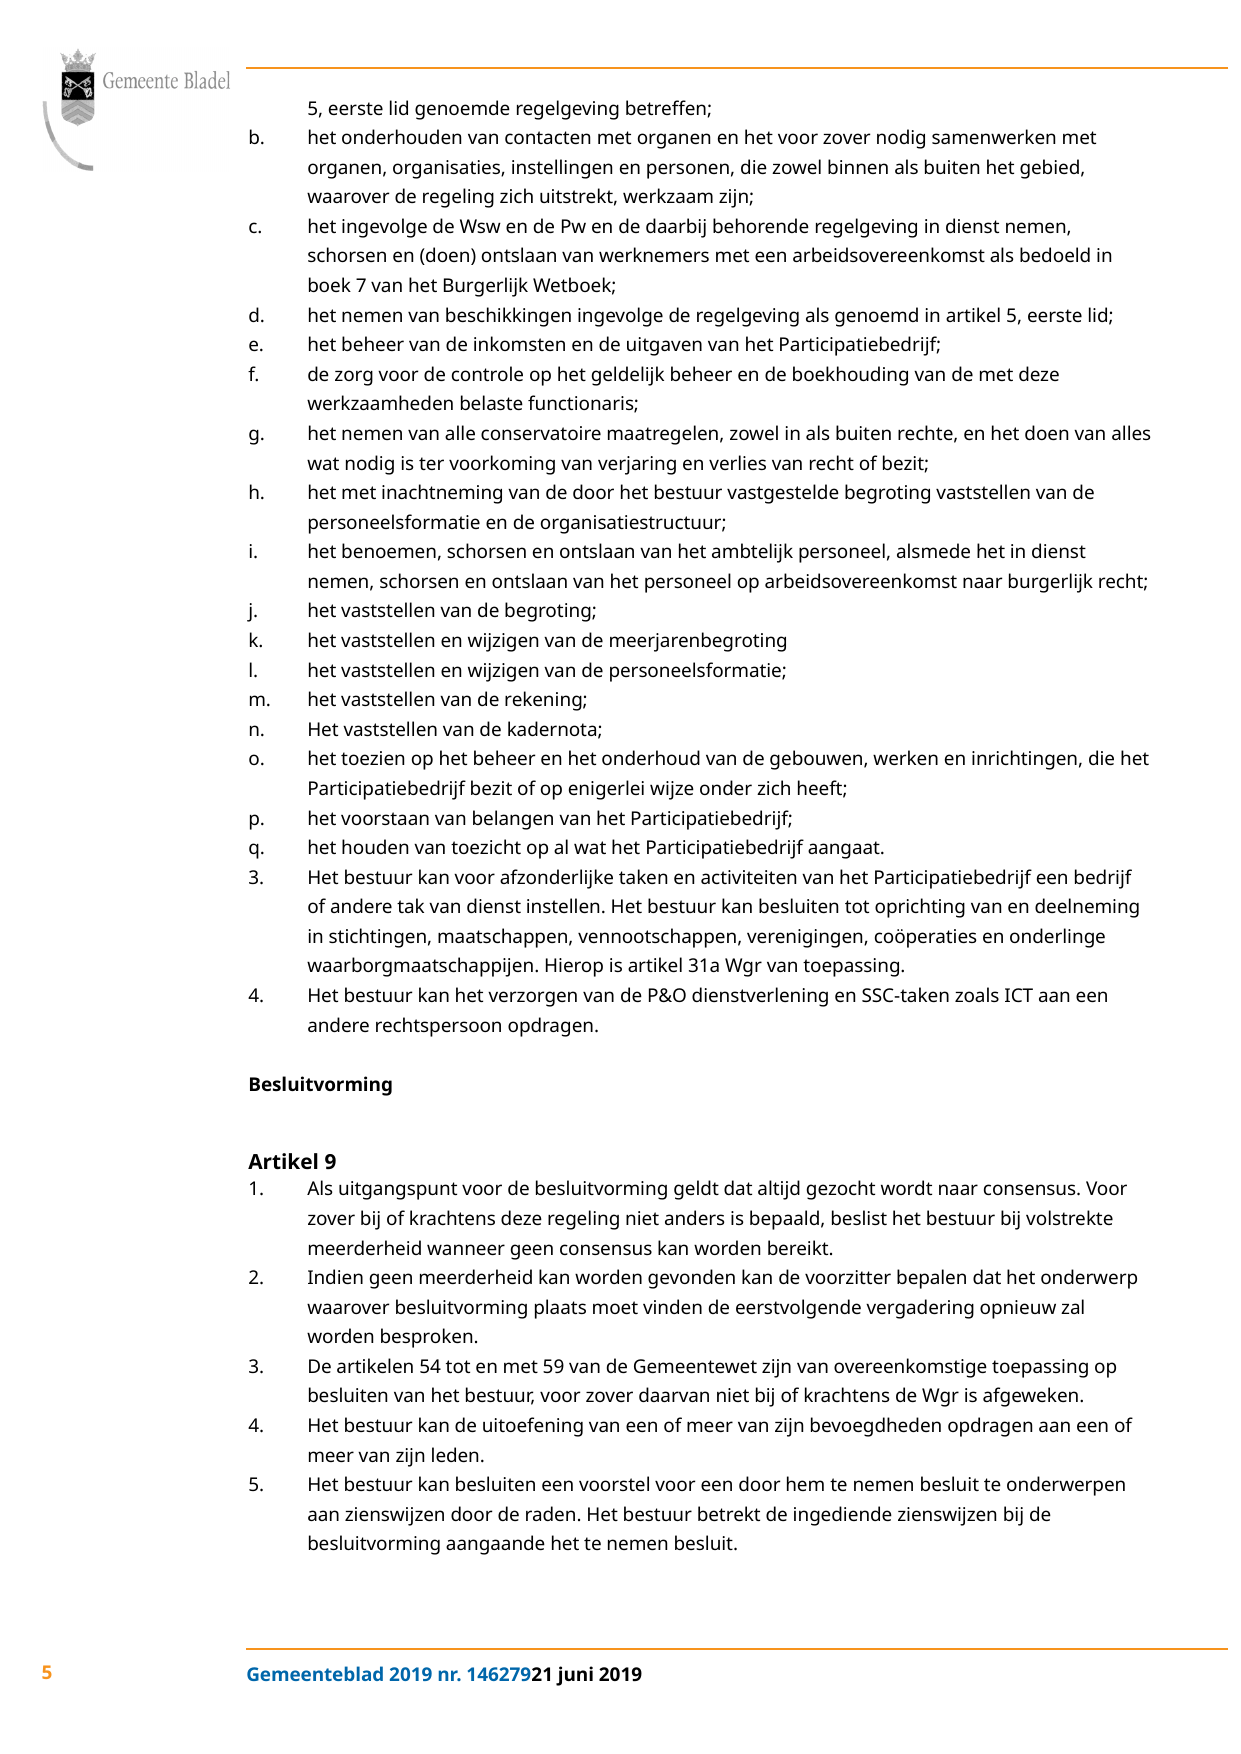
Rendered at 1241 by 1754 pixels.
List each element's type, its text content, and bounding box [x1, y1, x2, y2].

list het beheer van de inkomsten en de uitgaven van het Participatiebedrijf; [248, 331, 1152, 357]
list het vaststellen en wijzigen van de personeelsformatie; [248, 657, 1152, 683]
list de zorg voor de controle op het geldelijk beheer en de boekhouding van de met deze werkzaamheden belaste functionaris; [248, 361, 1152, 416]
list het houden van toezicht op al wat het Participatiebedrijf aangaat. [248, 834, 1152, 860]
list het nemen van beschikkingen ingevolge de regelgeving als genoemd in artikel 5, eerste lid; [248, 302, 1152, 328]
list De artikelen 54 tot en met 59 van de Gemeentewet zijn van overeenkomstige toepassing op besluiten van het bestuur, voor zover daarvan niet bij of krachtens de Wgr is afgeweken. [248, 1353, 1152, 1408]
list het vaststellen van de rekening; [248, 686, 1152, 712]
list het onderhouden van contacten met organen en het voor zover nodig samenwerken met organen, organisaties, instellingen en personen, die zowel binnen als buiten het gebied, waarover de regeling zich uitstrekt, werkzaam zijn; [248, 124, 1152, 209]
text Besluitvorming [248, 1071, 1152, 1097]
list Als uitgangspunt voor de besluitvorming geldt dat altijd gezocht wordt naar consensus. Voor zover bij of krachtens deze regeling niet anders is bepaald, beslist het bestuur bij volstrekte meerderheid wanneer geen consensus kan worden bereikt. [248, 1176, 1152, 1261]
list het voorstaan van belangen van het Participatiebedrijf; [248, 805, 1152, 831]
list het toezien op het beheer en het onderhoud van de gebouwen, werken en inrichtingen, die het Participatiebedrijf bezit of op enigerlei wijze onder zich heeft; [248, 746, 1152, 801]
list het vaststellen van de begroting; [248, 598, 1152, 623]
list Het bestuur kan het verzorgen van de P&O dienstverlening en SSC-taken zoals ICT aan een andere rechtspersoon opdragen. [248, 982, 1152, 1038]
list Het bestuur kan besluiten een voorstel voor een door hem te nemen besluit te onderwerpen aan zienswijzen door de raden. Het bestuur betrekt de ingediende zienswijzen bij de besluitvorming aangaande het te nemen besluit. [248, 1471, 1152, 1556]
text Artikel 9 [248, 1147, 1152, 1176]
list Het bestuur kan voor afzonderlijke taken en activiteiten van het Participatiebedrijf een bedrijf of andere tak van dienst instellen. Het bestuur kan besluiten tot oprichting van en deelneming in stichtingen, maatschappen, vennootschappen, verenigingen, coöperaties en onderlinge waarborgmaatschappijen. Hierop is artikel 31a Wgr van toepassing. [248, 864, 1152, 978]
list Het bestuur kan de uitoefening van een of meer van zijn bevoegdheden opdragen aan een of meer van zijn leden. [248, 1412, 1152, 1468]
list het met inachtneming van de door het bestuur vastgestelde begroting vaststellen van de personeelsformatie en de organisatiestructuur; [248, 479, 1152, 535]
list het vaststellen en wijzigen van de meerjarenbegroting [248, 627, 1152, 653]
list Het vaststellen van de kadernota; [248, 716, 1152, 742]
list het nemen van alle conservatoire maatregelen, zowel in als buiten rechte, en het doen van alles wat nodig is ter voorkoming van verjaring en verlies van recht of bezit; [248, 420, 1152, 476]
list het ingevolge de Wsw en de Pw en de daarbij behorende regelgeving in dienst nemen, schorsen en (doen) ontslaan van werknemers met een arbeidsovereenkomst als bedoeld in boek 7 van het Burgerlijk Wetboek; [248, 213, 1152, 298]
list Indien geen meerderheid kan worden gevonden kan de voorzitter bepalen dat het onderwerp waarover besluitvorming plaats moet vinden de eerstvolgende vergadering opnieuw zal worden besproken. [248, 1264, 1152, 1349]
picture [41, 47, 231, 172]
list 5, eerste lid genoemde regelgeving betreffen; [248, 95, 1152, 121]
list het benoemen, schorsen en ontslaan van het ambtelijk personeel, alsmede het in dienst nemen, schorsen en ontslaan van het personeel op arbeidsovereenkomst naar burgerlijk recht; [248, 538, 1152, 594]
